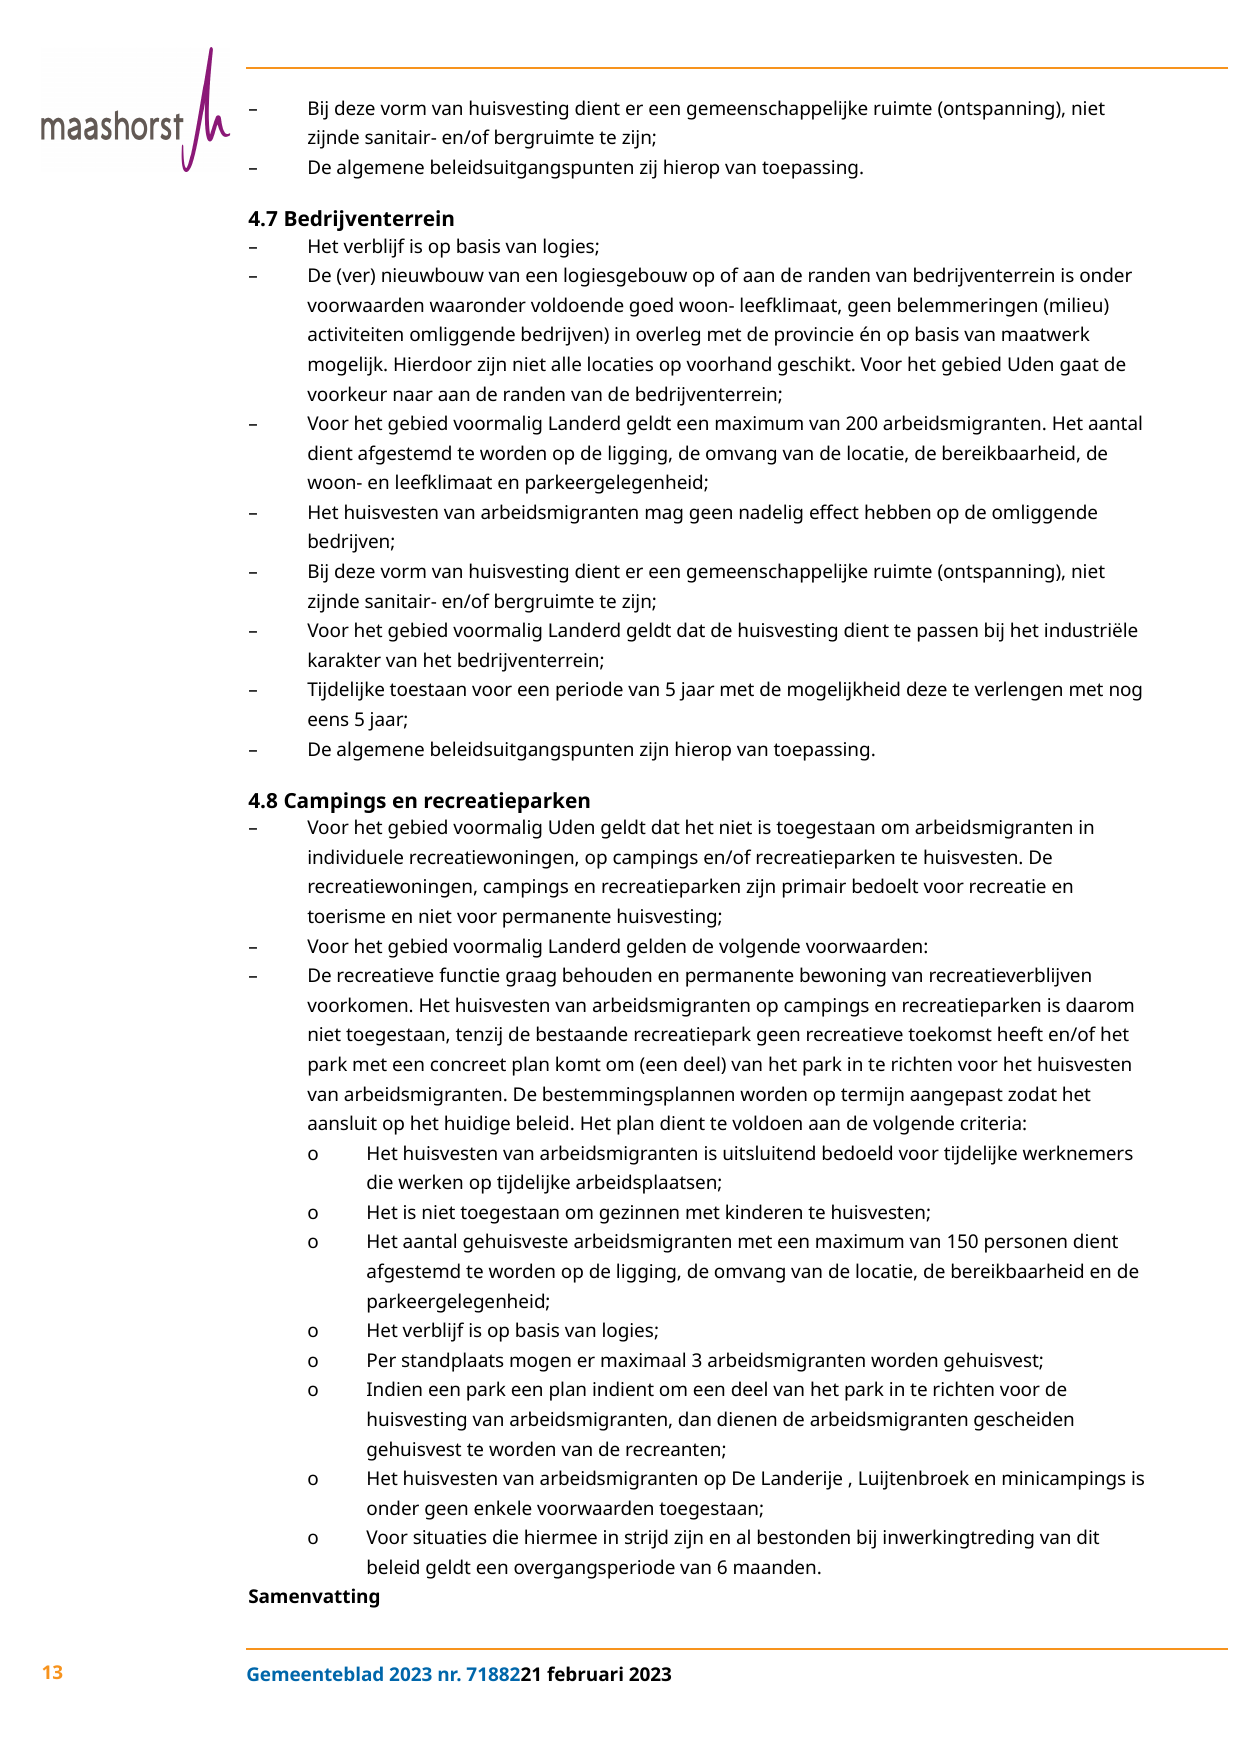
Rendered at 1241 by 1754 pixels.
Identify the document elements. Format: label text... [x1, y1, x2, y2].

list Het verblijf is op basis van logies; [248, 233, 1152, 258]
list Voor situaties die hiermee in strijd zijn en al bestonden bij inwerkingtreding van dit beleid geldt een overgangsperiode van 6 maanden. [307, 1524, 1152, 1580]
list Het huisvesten van arbeidsmigranten mag geen nadelig effect hebben op de omliggende bedrijven; [248, 499, 1152, 554]
list De (ver) nieuwbouw van een logiesgebouw op of aan de randen van bedrijventerrein is onder voorwaarden waaronder voldoende goed woon- leefklimaat, geen belemmeringen (milieu) activiteiten omliggende bedrijven) in overleg met de provincie én op basis van maatwerk mogelijk. Hierdoor zijn niet alle locaties op voorhand geschikt. Voor het gebied Uden gaat de voorkeur naar aan de randen van de bedrijventerrein; [248, 262, 1152, 406]
list Het is niet toegestaan om gezinnen met kinderen te huisvesten; [307, 1199, 1152, 1225]
list Voor het gebied voormalig Landerd geldt een maximum van 200 arbeidsmigranten. Het aantal dient afgestemd te worden op de ligging, de omvang van de locatie, de bereikbaarheid, de woon- en leefklimaat en parkeergelegenheid; [248, 410, 1152, 495]
list Bij deze vorm van huisvesting dient er een gemeenschappelijke ruimte (ontspanning), niet zijnde sanitair- en/of bergruimte te zijn; [248, 558, 1152, 613]
text Samenvatting [248, 1584, 1152, 1609]
list Voor het gebied voormalig Uden geldt dat het niet is toegestaan om arbeidsmigranten in individuele recreatiewoningen, op campings en/of recreatieparken te huisvesten. De recreatiewoningen, campings en recreatieparken zijn primair bedoelt voor recreatie en toerisme en niet voor permanente huisvesting; [248, 814, 1152, 929]
list Bij deze vorm van huisvesting dient er een gemeenschappelijke ruimte (ontspanning), niet zijnde sanitair- en/of bergruimte te zijn; [248, 95, 1152, 150]
list Voor het gebied voormalig Landerd gelden de volgende voorwaarden: [248, 933, 1152, 959]
list De recreatieve functie graag behouden en permanente bewoning van recreatieverblijven voorkomen. Het huisvesten van arbeidsmigranten op campings en recreatieparken is daarom niet toegestaan, tenzij de bestaande recreatiepark geen recreatieve toekomst heeft en/of het park met een concreet plan komt om (een deel) van het park in te richten voor het huisvesten van arbeidsmigranten. De bestemmingsplannen worden op termijn aangepast zodat het aansluit op het huidige beleid. Het plan dient te voldoen aan de volgende criteria: [248, 962, 1152, 1136]
picture [41, 47, 231, 172]
list Het verblijf is op basis van logies; [307, 1317, 1152, 1343]
list Het aantal gehuisveste arbeidsmigranten met een maximum van 150 personen dient afgestemd te worden op de ligging, de omvang van de locatie, de bereikbaarheid en de parkeergelegenheid; [307, 1229, 1152, 1314]
list De algemene beleidsuitgangspunten zij hierop van toepassing. [248, 154, 1152, 180]
text 4.8 Campings en recreatieparken [248, 786, 1152, 814]
list Voor het gebied voormalig Landerd geldt dat de huisvesting dient te passen bij het industriële karakter van het bedrijventerrein; [248, 617, 1152, 673]
list Per standplaats mogen er maximaal 3 arbeidsmigranten worden gehuisvest; [307, 1347, 1152, 1373]
list De algemene beleidsuitgangspunten zijn hierop van toepassing. [248, 736, 1152, 761]
list Tijdelijke toestaan voor een periode van 5 jaar met de mogelijkheid deze te verlengen met nog eens 5 jaar; [248, 677, 1152, 732]
list Het huisvesten van arbeidsmigranten op De Landerije , Luijtenbroek en minicampings is onder geen enkele voorwaarden toegestaan; [307, 1465, 1152, 1521]
list Het huisvesten van arbeidsmigranten is uitsluitend bedoeld voor tijdelijke werknemers die werken op tijdelijke arbeidsplaatsen; [307, 1140, 1152, 1195]
list Indien een park een plan indient om een deel van het park in te richten voor de huisvesting van arbeidsmigranten, dan dienen de arbeidsmigranten gescheiden gehuisvest te worden van de recreanten; [307, 1377, 1152, 1462]
text 4.7 Bedrijventerrein [248, 204, 1152, 233]
